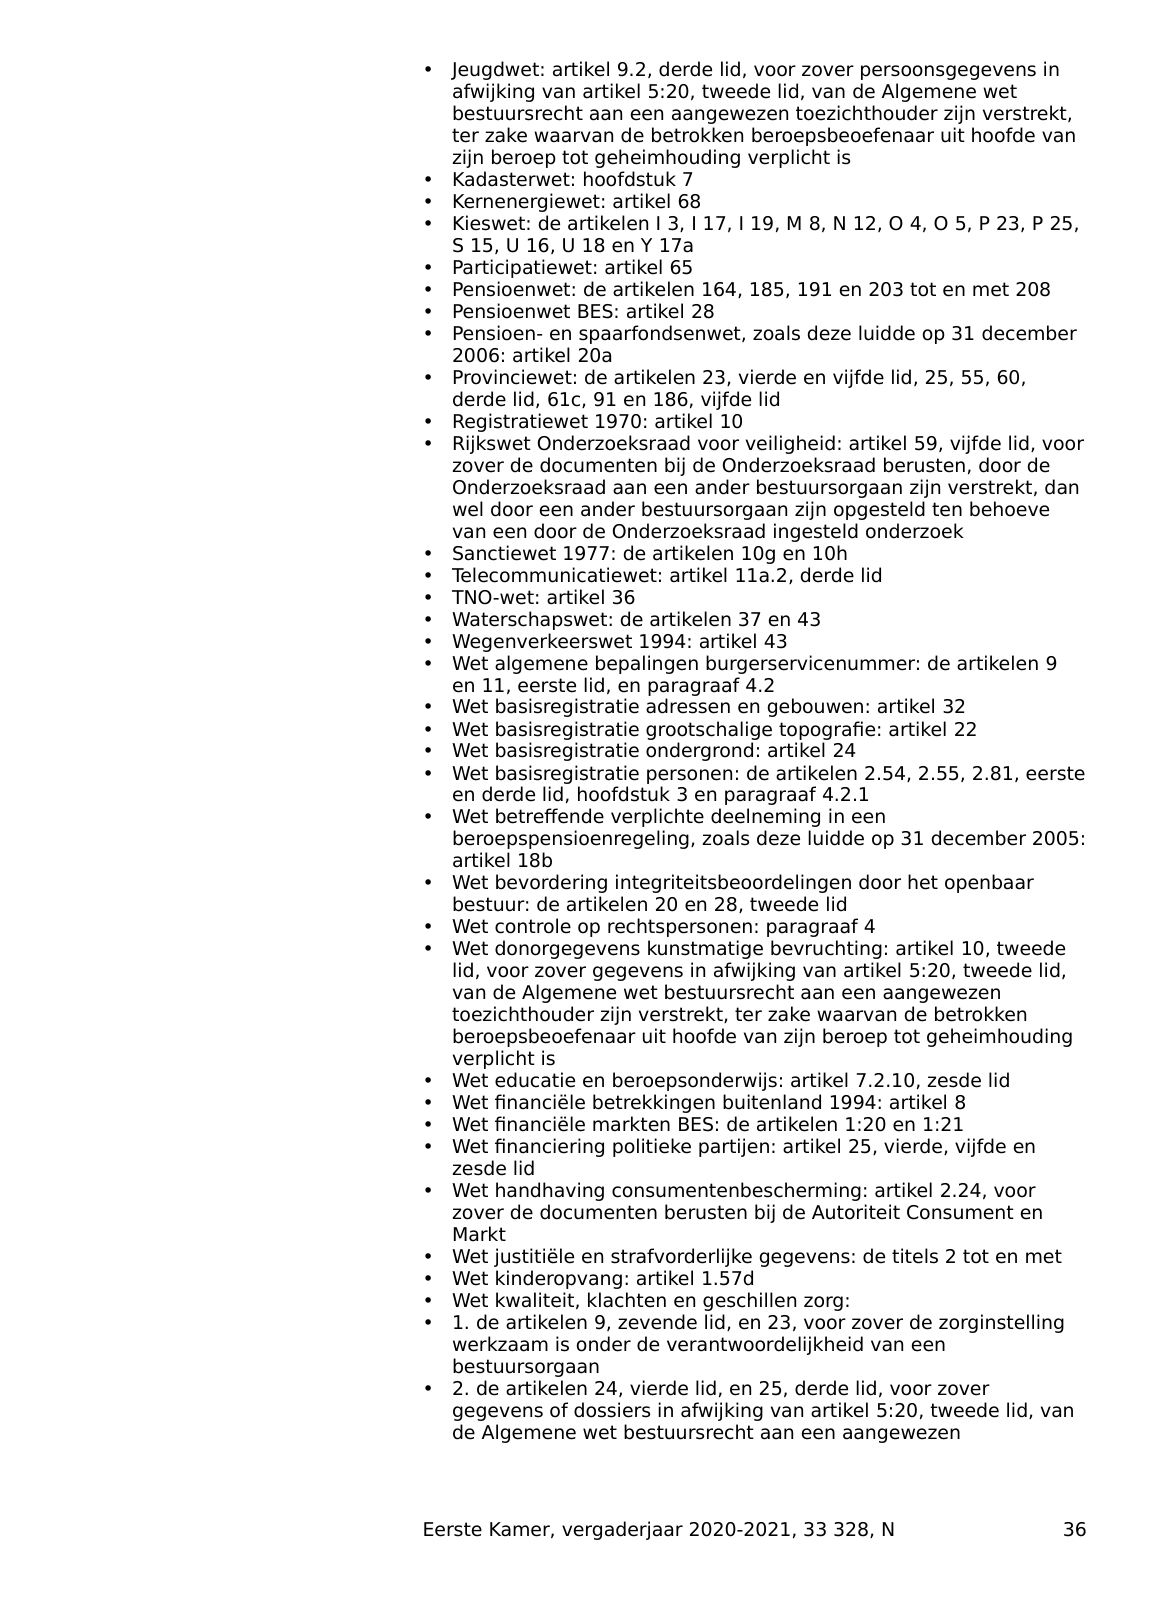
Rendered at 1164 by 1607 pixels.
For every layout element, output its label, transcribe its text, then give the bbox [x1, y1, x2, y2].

text • Wet basisregistratie adressen en gebouwen: artikel 32 [422, 696, 1087, 718]
text • Waterschapswet: de artikelen 37 en 43 [422, 608, 1087, 631]
text • Wet financiële betrekkingen buitenland 1994: artikel 8 [422, 1092, 1087, 1114]
text • Sanctiewet 1977: de artikelen 10g en 10h [422, 543, 1087, 564]
text • Wet educatie en beroepsonderwijs: artikel 7.2.10, zesde lid [422, 1070, 1087, 1092]
text • Wet basisregistratie personen: de artikelen 2.54, 2.55, 2.81, eerste en derde lid, hoofdstuk 3 en paragraaf 4.2.1 [422, 762, 1087, 806]
text • Wet betreffende verplichte deelneming in een beroepspensioenregeling, zoals deze luidde op 31 december 2005: artikel 18b [422, 806, 1087, 872]
text • 1. de artikelen 9, zevende lid, en 23, voor zover de zorginstelling werkzaam is onder de verantwoordelijkheid van een bestuursorgaan [422, 1312, 1087, 1378]
text • Pensioenwet: de artikelen 164, 185, 191 en 203 tot en met 208 [422, 279, 1087, 301]
text • Participatiewet: artikel 65 [422, 257, 1087, 279]
text • Wet handhaving consumentenbescherming: artikel 2.24, voor zover de documenten berusten bij de Autoriteit Consument en Markt [422, 1180, 1087, 1246]
text • Pensioen- en spaarfondsenwet, zoals deze luidde op 31 december 2006: artikel 20a [422, 323, 1087, 367]
text • Wet controle op rechtspersonen: paragraaf 4 [422, 916, 1087, 938]
text • Wet kwaliteit, klachten en geschillen zorg: [422, 1290, 1087, 1312]
text • Wet financiering politieke partijen: artikel 25, vierde, vijfde en zesde lid [422, 1136, 1087, 1180]
text • TNO-wet: artikel 36 [422, 587, 1087, 608]
text • Wet basisregistratie grootschalige topografie: artikel 22 [422, 718, 1087, 740]
text • Jeugdwet: artikel 9.2, derde lid, voor zover persoonsgegevens in afwijking van artikel 5:20, tweede lid, van de Algemene wet bestuursrecht aan een aangewezen toezichthouder zijn verstrekt, ter zake waarvan de betrokken beroepsbeoefenaar uit hoofde van zijn beroep tot geheimhouding verplicht is [422, 59, 1087, 169]
text • Wet donorgegevens kunstmatige bevruchting: artikel 10, tweede lid, voor zover gegevens in afwijking van artikel 5:20, tweede lid, van de Algemene wet bestuursrecht aan een aangewezen toezichthouder zijn verstrekt, ter zake waarvan de betrokken beroepsbeoefenaar uit hoofde van zijn beroep tot geheimhouding verplicht is [422, 938, 1087, 1070]
text • Telecommunicatiewet: artikel 11a.2, derde lid [422, 564, 1087, 587]
text • Registratiewet 1970: artikel 10 [422, 411, 1087, 433]
text • Pensioenwet BES: artikel 28 [422, 301, 1087, 323]
text • 2. de artikelen 24, vierde lid, en 25, derde lid, voor zover gegevens of dossiers in afwijking van artikel 5:20, tweede lid, van de Algemene wet bestuursrecht aan een aangewezen [422, 1378, 1087, 1444]
text • Wegenverkeerswet 1994: artikel 43 [422, 631, 1087, 652]
text • Provinciewet: de artikelen 23, vierde en vijfde lid, 25, 55, 60, derde lid, 61c, 91 en 186, vijfde lid [422, 367, 1087, 411]
text • Rijkswet Onderzoeksraad voor veiligheid: artikel 59, vijfde lid, voor zover de documenten bij de Onderzoeksraad berusten, door de Onderzoeksraad aan een ander bestuursorgaan zijn verstrekt, dan wel door een ander bestuursorgaan zijn opgesteld ten behoeve van een door de Onderzoeksraad ingesteld onderzoek [422, 433, 1087, 543]
text • Kadasterwet: hoofdstuk 7 [422, 169, 1087, 191]
text • Wet kinderopvang: artikel 1.57d [422, 1268, 1087, 1290]
text • Kernenergiewet: artikel 68 [422, 191, 1087, 213]
text • Wet basisregistratie ondergrond: artikel 24 [422, 740, 1087, 762]
text • Wet algemene bepalingen burgerservicenummer: de artikelen 9 en 11, eerste lid, en paragraaf 4.2 [422, 652, 1087, 696]
text • Kieswet: de artikelen I 3, I 17, I 19, M 8, N 12, O 4, O 5, P 23, P 25, S 15, U 16, U 18 en Y 17a [422, 213, 1087, 257]
text • Wet financiële markten BES: de artikelen 1:20 en 1:21 [422, 1114, 1087, 1136]
text • Wet justitiële en strafvorderlijke gegevens: de titels 2 tot en met [422, 1246, 1087, 1268]
text • Wet bevordering integriteitsbeoordelingen door het openbaar bestuur: de artikelen 20 en 28, tweede lid [422, 872, 1087, 916]
